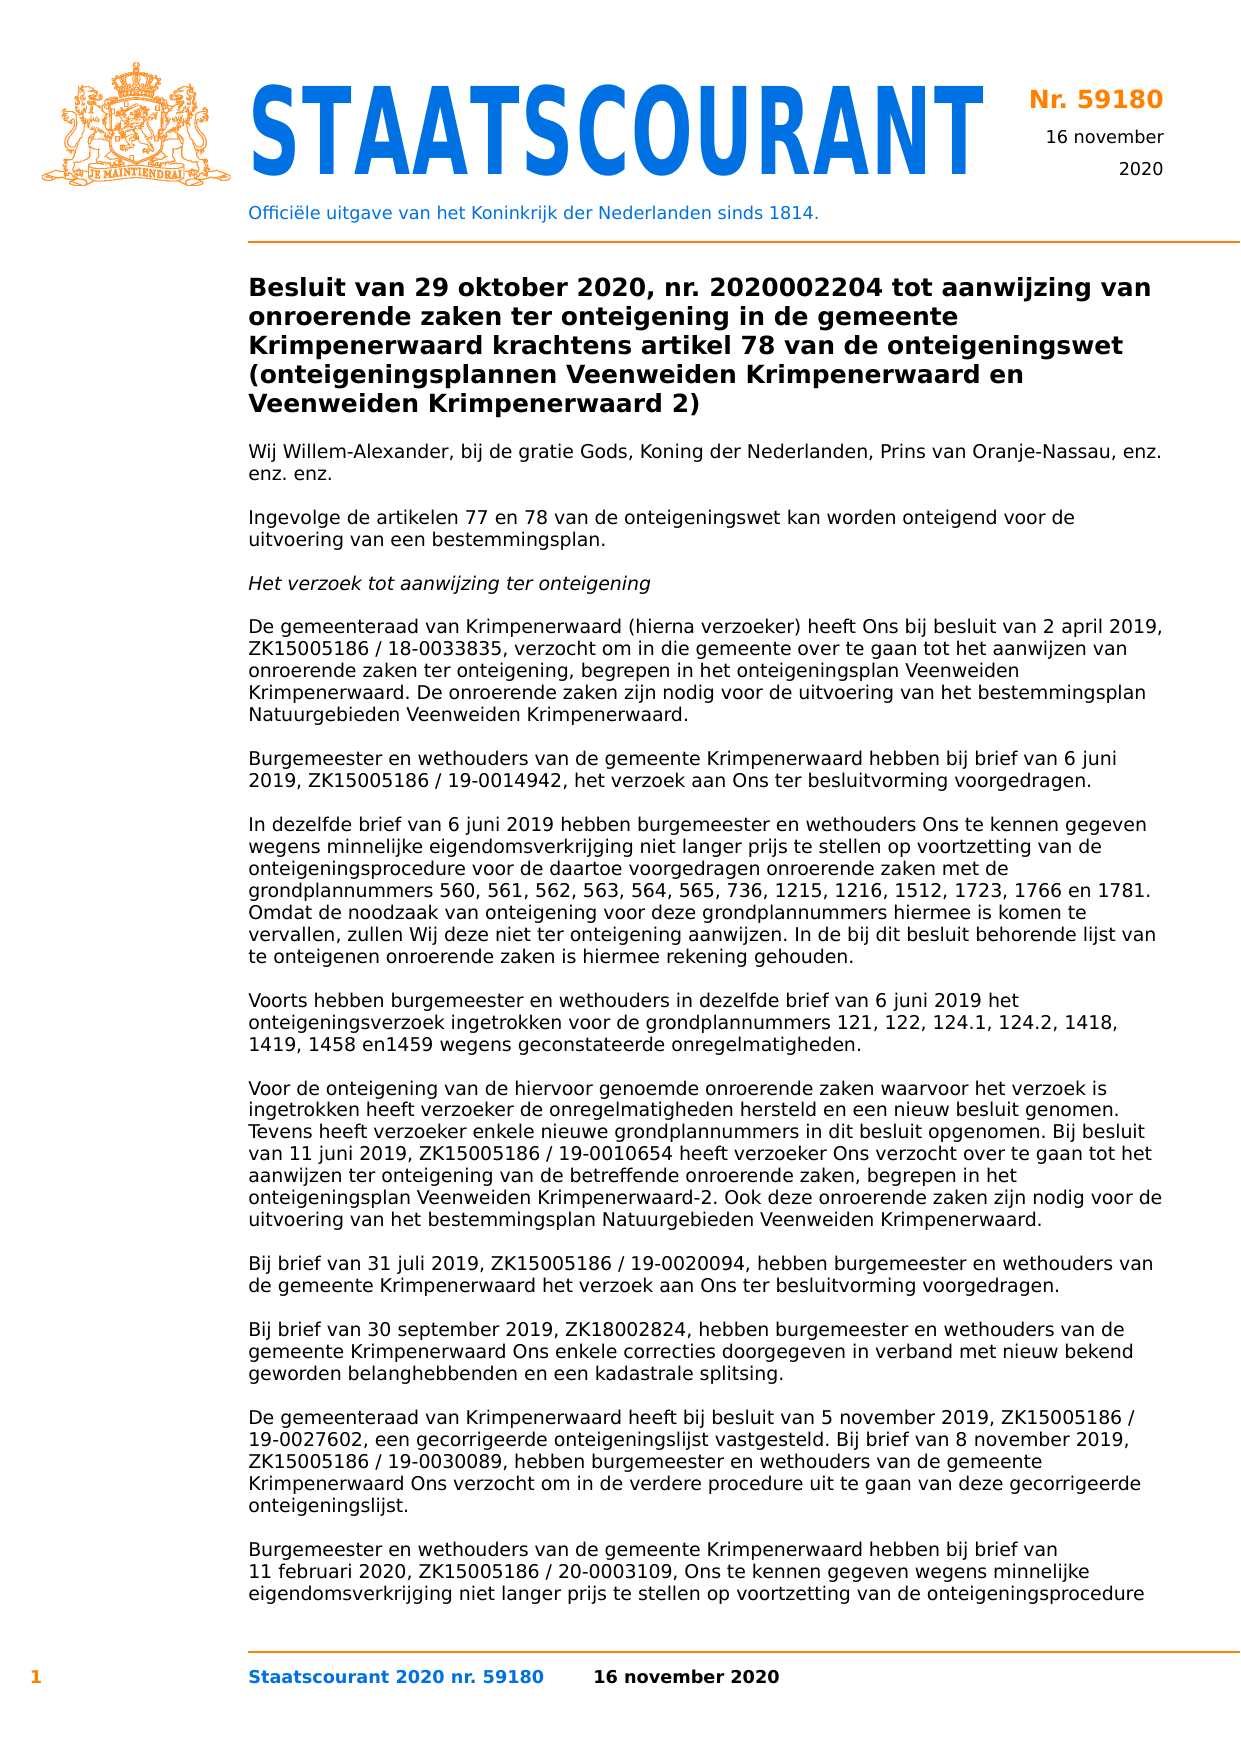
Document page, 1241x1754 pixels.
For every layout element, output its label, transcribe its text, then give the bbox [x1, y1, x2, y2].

table_header STAATSCOURANT [248, 62, 998, 203]
text In dezelfde brief van 6 juni 2019 hebben burgemeester en wethouders Ons te kennen gegeven wegens minnelijke eigendomsverkrijging niet langer prijs te stellen op voortzetting van de onteigeningsprocedure voor de daartoe voorgedragen onroerende zaken met de grondplannummers 560, 561, 562, 563, 564, 565, 736, 1215, 1216, 1512, 1723, 1766 en 1781. Omdat de noodzaak van onteigening voor deze grondplannummers hiermee is komen te vervallen, zullen Wij deze niet ter onteigening aanwijzen. In de bij dit besluit behorende lijst van te onteigenen onroerende zaken is hiermee rekening gehouden. [248, 814, 1163, 968]
picture [41, 62, 231, 186]
table_cell 2020 [998, 153, 1240, 203]
table_header Nr. 59180 [998, 62, 1240, 121]
text Wij Willem-Alexander, bij de gratie Gods, Koning der Nederlanden, Prins van Oranje-Nassau, enz. enz. enz. [248, 441, 1163, 485]
subtitle Het verzoek tot aanwijzing ter onteigening [248, 572, 1163, 594]
text Ingevolge de artikelen 77 en 78 van de onteigeningswet kan worden onteigend voor de uitvoering van een bestemmingsplan. [248, 507, 1163, 551]
subtitle Besluit van 29 oktober 2020, nr. 2020002204 tot aanwijzing van onroerende zaken ter onteigening in de gemeente Krimpenerwaard krachtens artikel 78 van de onteigeningswet (onteigeningsplannen Veenweiden Krimpenerwaard en Veenweiden Krimpenerwaard 2) [248, 273, 1163, 419]
text De gemeenteraad van Krimpenerwaard heeft bij besluit van 5 november 2019, ZK15005186 / 19-0027602, een gecorrigeerde onteigeningslijst vastgesteld. Bij brief van 8 november 2019, ZK15005186 / 19-0030089, hebben burgemeester en wethouders van de gemeente Krimpenerwaard Ons verzocht om in de verdere procedure uit te gaan van deze gecorrigeerde onteigeningslijst. [248, 1407, 1163, 1517]
table_cell 16 november [998, 121, 1240, 153]
table_cell Officiële uitgave van het Koninkrijk der Nederlanden sinds 1814. [248, 203, 1240, 241]
text De gemeenteraad van Krimpenerwaard (hierna verzoeker) heeft Ons bij besluit van 2 april 2019, ZK15005186 / 18-0033835, verzocht om in die gemeente over te gaan tot het aanwijzen van onroerende zaken ter onteigening, begrepen in het onteigeningsplan Veenweiden Krimpenerwaard. De onroerende zaken zijn nodig voor de uitvoering van het bestemmingsplan Natuurgebieden Veenweiden Krimpenerwaard. [248, 616, 1163, 726]
table_header [25, 62, 248, 241]
text Bij brief van 31 juli 2019, ZK15005186 / 19-0020094, hebben burgemeester en wethouders van de gemeente Krimpenerwaard het verzoek aan Ons ter besluitvorming voorgedragen. [248, 1253, 1163, 1297]
text Bij brief van 30 september 2019, ZK18002824, hebben burgemeester en wethouders van de gemeente Krimpenerwaard Ons enkele correcties doorgegeven in verband met nieuw bekend geworden belanghebbenden en een kadastrale splitsing. [248, 1319, 1163, 1385]
text Burgemeester en wethouders van de gemeente Krimpenerwaard hebben bij brief van 11 februari 2020, ZK15005186 / 20-0003109, Ons te kennen gegeven wegens minnelijke eigendomsverkrijging niet langer prijs te stellen op voortzetting van de onteigeningsprocedure [248, 1538, 1163, 1604]
text Voorts hebben burgemeester en wethouders in dezelfde brief van 6 juni 2019 het onteigeningsverzoek ingetrokken voor de grondplannummers 121, 122, 124.1, 124.2, 1418, 1419, 1458 en1459 wegens geconstateerde onregelmatigheden. [248, 989, 1163, 1056]
text Voor de onteigening van de hiervoor genoemde onroerende zaken waarvoor het verzoek is ingetrokken heeft verzoeker de onregelmatigheden hersteld en een nieuw besluit genomen. Tevens heeft verzoeker enkele nieuwe grondplannummers in dit besluit opgenomen. Bij besluit van 11 juni 2019, ZK15005186 / 19-0010654 heeft verzoeker Ons verzocht over te gaan tot het aanwijzen ter onteigening van de betreffende onroerende zaken, begrepen in het onteigeningsplan Veenweiden Krimpenerwaard-2. Ook deze onroerende zaken zijn nodig voor de uitvoering van het bestemmingsplan Natuurgebieden Veenweiden Krimpenerwaard. [248, 1077, 1163, 1231]
text Burgemeester en wethouders van de gemeente Krimpenerwaard hebben bij brief van 6 juni 2019, ZK15005186 / 19-0014942, het verzoek aan Ons ter besluitvorming voorgedragen. [248, 748, 1163, 792]
